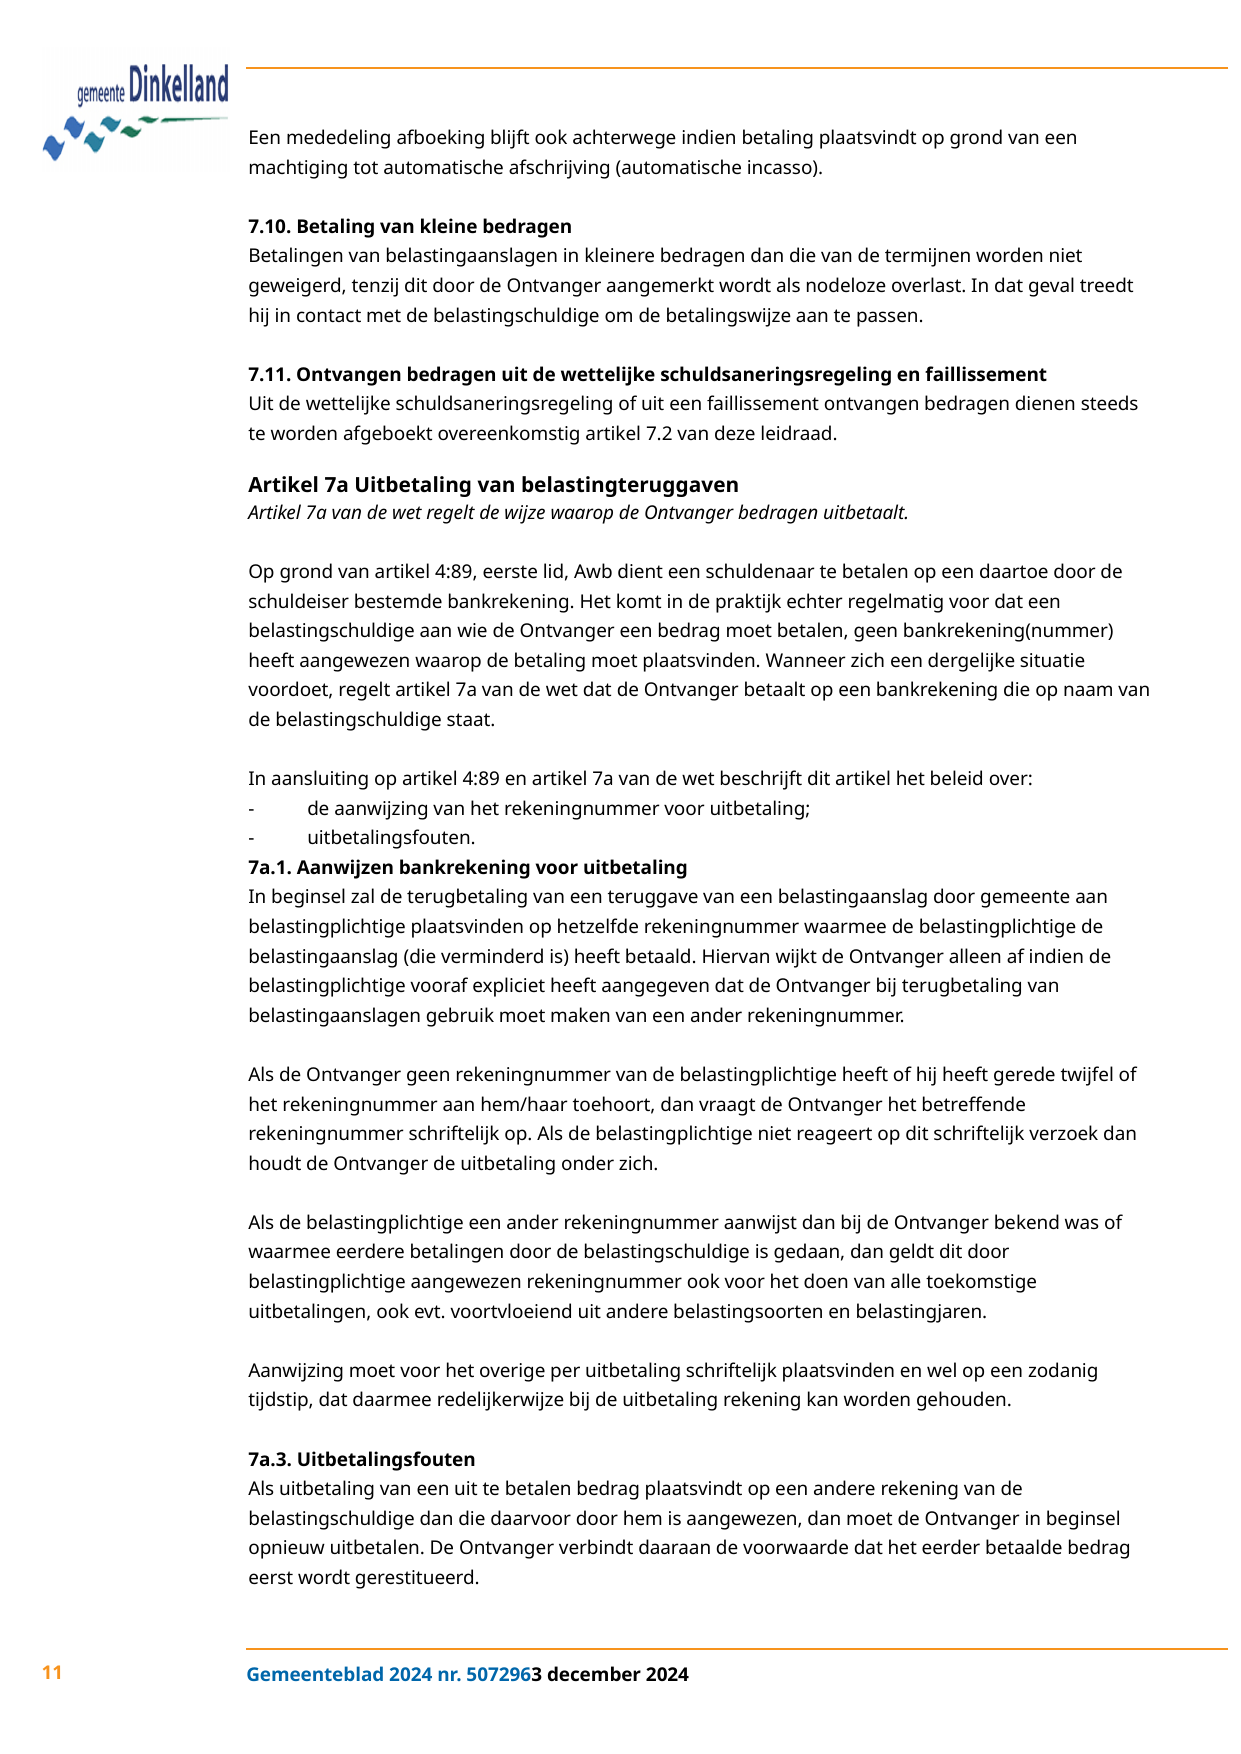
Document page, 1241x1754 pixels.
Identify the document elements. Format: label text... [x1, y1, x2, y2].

text 7a.1. Aanwijzen bankrekening voor uitbetaling [248, 854, 1152, 880]
text Betalingen van belastingaanslagen in kleinere bedragen dan die van de termijnen worden niet geweigerd, tenzij dit door de Ontvanger aangemerkt wordt als nodeloze overlast. In dat geval treedt hij in contact met de belastingschuldige om de betalingswijze aan te passen. [248, 243, 1152, 328]
text Artikel 7a Uitbetaling van belastingteruggaven [248, 471, 1152, 499]
list uitbetalingsfouten. [248, 824, 1152, 850]
text In beginsel zal de terugbetaling van een teruggave van een belastingaanslag door gemeente aan belastingplichtige plaatsvinden op hetzelfde rekeningnummer waarmee de belastingplichtige de belastingaanslag (die verminderd is) heeft betaald. Hiervan wijkt de Ontvanger alleen af indien de belastingplichtige vooraf expliciet heeft aangegeven dat de Ontvanger bij terugbetaling van belastingaanslagen gebruik moet maken van een ander rekeningnummer. [248, 884, 1152, 1028]
text Een mededeling afboeking blijft ook achterwege indien betaling plaatsvindt op grond van een machtiging tot automatische afschrijving (automatische incasso). [248, 124, 1152, 180]
list de aanwijzing van het rekeningnummer voor uitbetaling; [248, 795, 1152, 821]
text Als de Ontvanger geen rekeningnummer van de belastingplichtige heeft of hij heeft gerede twijfel of het rekeningnummer aan hem/haar toehoort, dan vraagt de Ontvanger het betreffende rekeningnummer schriftelijk op. Als de belastingplichtige niet reageert op dit schriftelijk verzoek dan houdt de Ontvanger de uitbetaling onder zich. [248, 1061, 1152, 1176]
text Aanwijzing moet voor het overige per uitbetaling schriftelijk plaatsvinden en wel op een zodanig tijdstip, dat daarmee redelijkerwijze bij de uitbetaling rekening kan worden gehouden. [248, 1357, 1152, 1412]
text 7a.3. Uitbetalingsfouten [248, 1446, 1152, 1471]
text 7.10. Betaling van kleine bedragen [248, 213, 1152, 239]
text Uit de wettelijke schuldsaneringsregeling of uit een faillissement ontvangen bedragen dienen steeds te worden afgeboekt overeenkomstig artikel 7.2 van deze leidraad. [248, 391, 1152, 446]
text 7.11. Ontvangen bedragen uit de wettelijke schuldsaneringsregeling en faillissement [248, 361, 1152, 387]
text Op grond van artikel 4:89, eerste lid, Awb dient een schuldenaar te betalen op een daartoe door de schuldeiser bestemde bankrekening. Het komt in de praktijk echter regelmatig voor dat een belastingschuldige aan wie de Ontvanger een bedrag moet betalen, geen bankrekening(nummer) heeft aangewezen waarop de betaling moet plaatsvinden. Wanneer zich een dergelijke situatie voordoet, regelt artikel 7a van de wet dat de Ontvanger betaalt op een bankrekening die op naam van de belastingschuldige staat. [248, 558, 1152, 732]
text Als uitbetaling van een uit te betalen bedrag plaatsvindt op een andere rekening van de belastingschuldige dan die daarvoor door hem is aangewezen, dan moet de Ontvanger in beginsel opnieuw uitbetalen. De Ontvanger verbindt daaraan de voorwaarde dat het eerder betaalde bedrag eerst wordt gerestitueerd. [248, 1475, 1152, 1590]
text Als de belastingplichtige een ander rekeningnummer aanwijst dan bij de Ontvanger bekend was of waarmee eerdere betalingen door de belastingschuldige is gedaan, dan geldt dit door belastingplichtige aangewezen rekeningnummer ook voor het doen van alle toekomstige uitbetalingen, ook evt. voortvloeiend uit andere belastingsoorten en belastingjaren. [248, 1209, 1152, 1323]
picture [41, 47, 231, 172]
text Artikel 7a van de wet regelt de wijze waarop de Ontvanger bedragen uitbetaalt. [248, 499, 1152, 525]
text In aansluiting op artikel 4:89 en artikel 7a van de wet beschrijft dit artikel het beleid over: [248, 765, 1152, 791]
